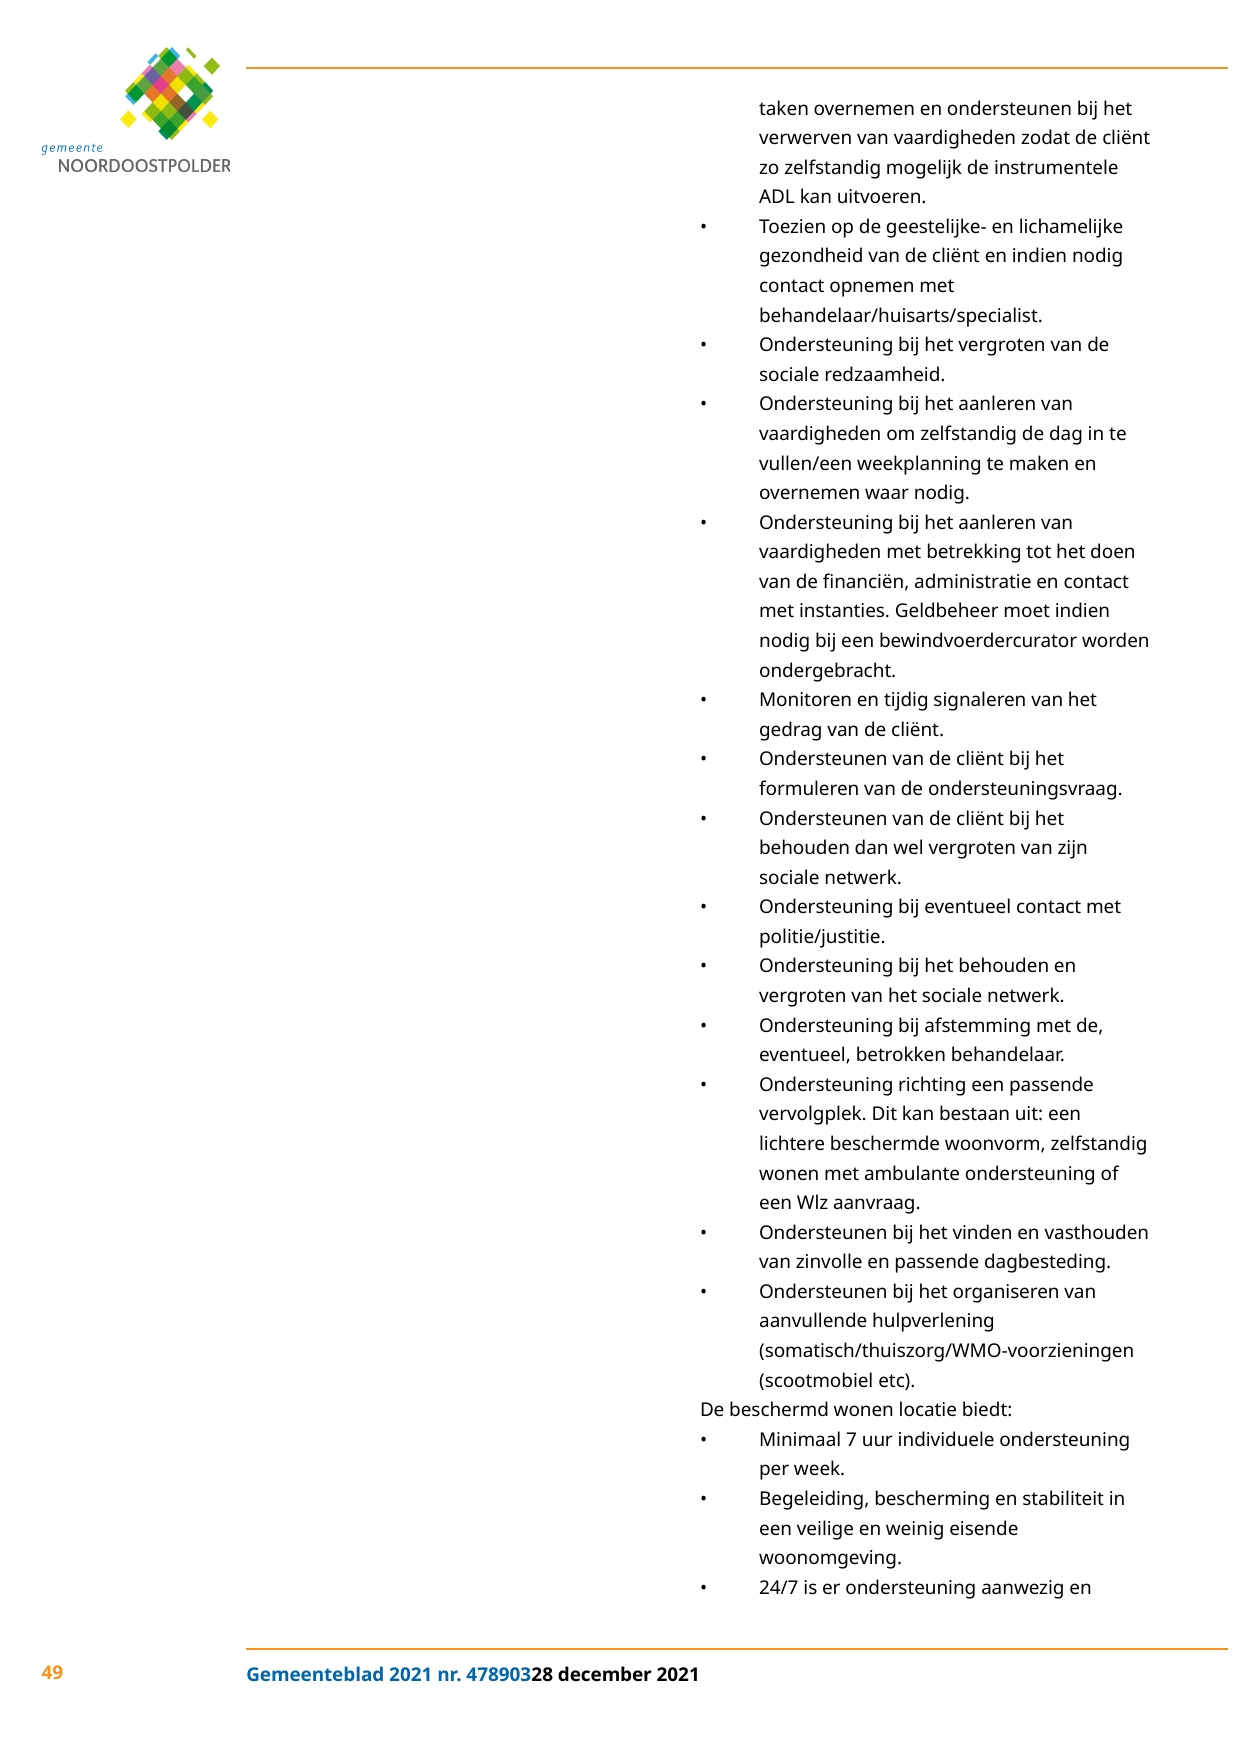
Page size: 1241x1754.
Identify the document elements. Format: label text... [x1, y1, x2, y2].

picture [41, 47, 231, 172]
table_cell [248, 95, 700, 1600]
table_cell taken overnemen en ondersteunen bij het verwerven van vaardigheden zodat de cliënt zo zelfstandig mogelijk de instrumentele ADL kan uitvoeren. Toezien op de geestelijke- en lichamelijke gezondheid van de cliënt en indien nodig contact opnemen met behandelaar/huisarts/specialist. Ondersteuning bij het vergroten van de sociale redzaamheid. Ondersteuning bij het aanleren van vaardigheden om zelfstandig de dag in te vullen/een weekplanning te maken en overnemen waar nodig. Ondersteuning bij het aanleren van vaardigheden met betrekking tot het doen van de financiën, administratie en contact met instanties. Geldbeheer moet indien nodig bij een bewindvoerdercurator worden ondergebracht. Monitoren en tijdig signaleren van het gedrag van de cliënt. Ondersteunen van de cliënt bij het formuleren van de ondersteuningsvraag. Ondersteunen van de cliënt bij het behouden dan wel vergroten van zijn sociale netwerk. Ondersteuning bij eventueel contact met politie/justitie. Ondersteuning bij het behouden en vergroten van het sociale netwerk. Ondersteuning bij afstemming met de, eventueel, betrokken behandelaar. Ondersteuning richting een passende vervolgplek. Dit kan bestaan uit: een lichtere beschermde woonvorm, zelfstandig wonen met ambulante ondersteuning of een Wlz aanvraag. Ondersteunen bij het vinden en vasthouden van zinvolle en passende dagbesteding. Ondersteunen bij het organiseren van aanvullende hulpverlening (somatisch/thuiszorg/WMO-voorzieningen (scootmobiel etc). De beschermd wonen locatie biedt: Minimaal 7 uur individuele ondersteuning per week. Begeleiding, bescherming en stabiliteit in een veilige en weinig eisende woonomgeving. 24/7 is er ondersteuning aanwezig en [700, 95, 1152, 1600]
